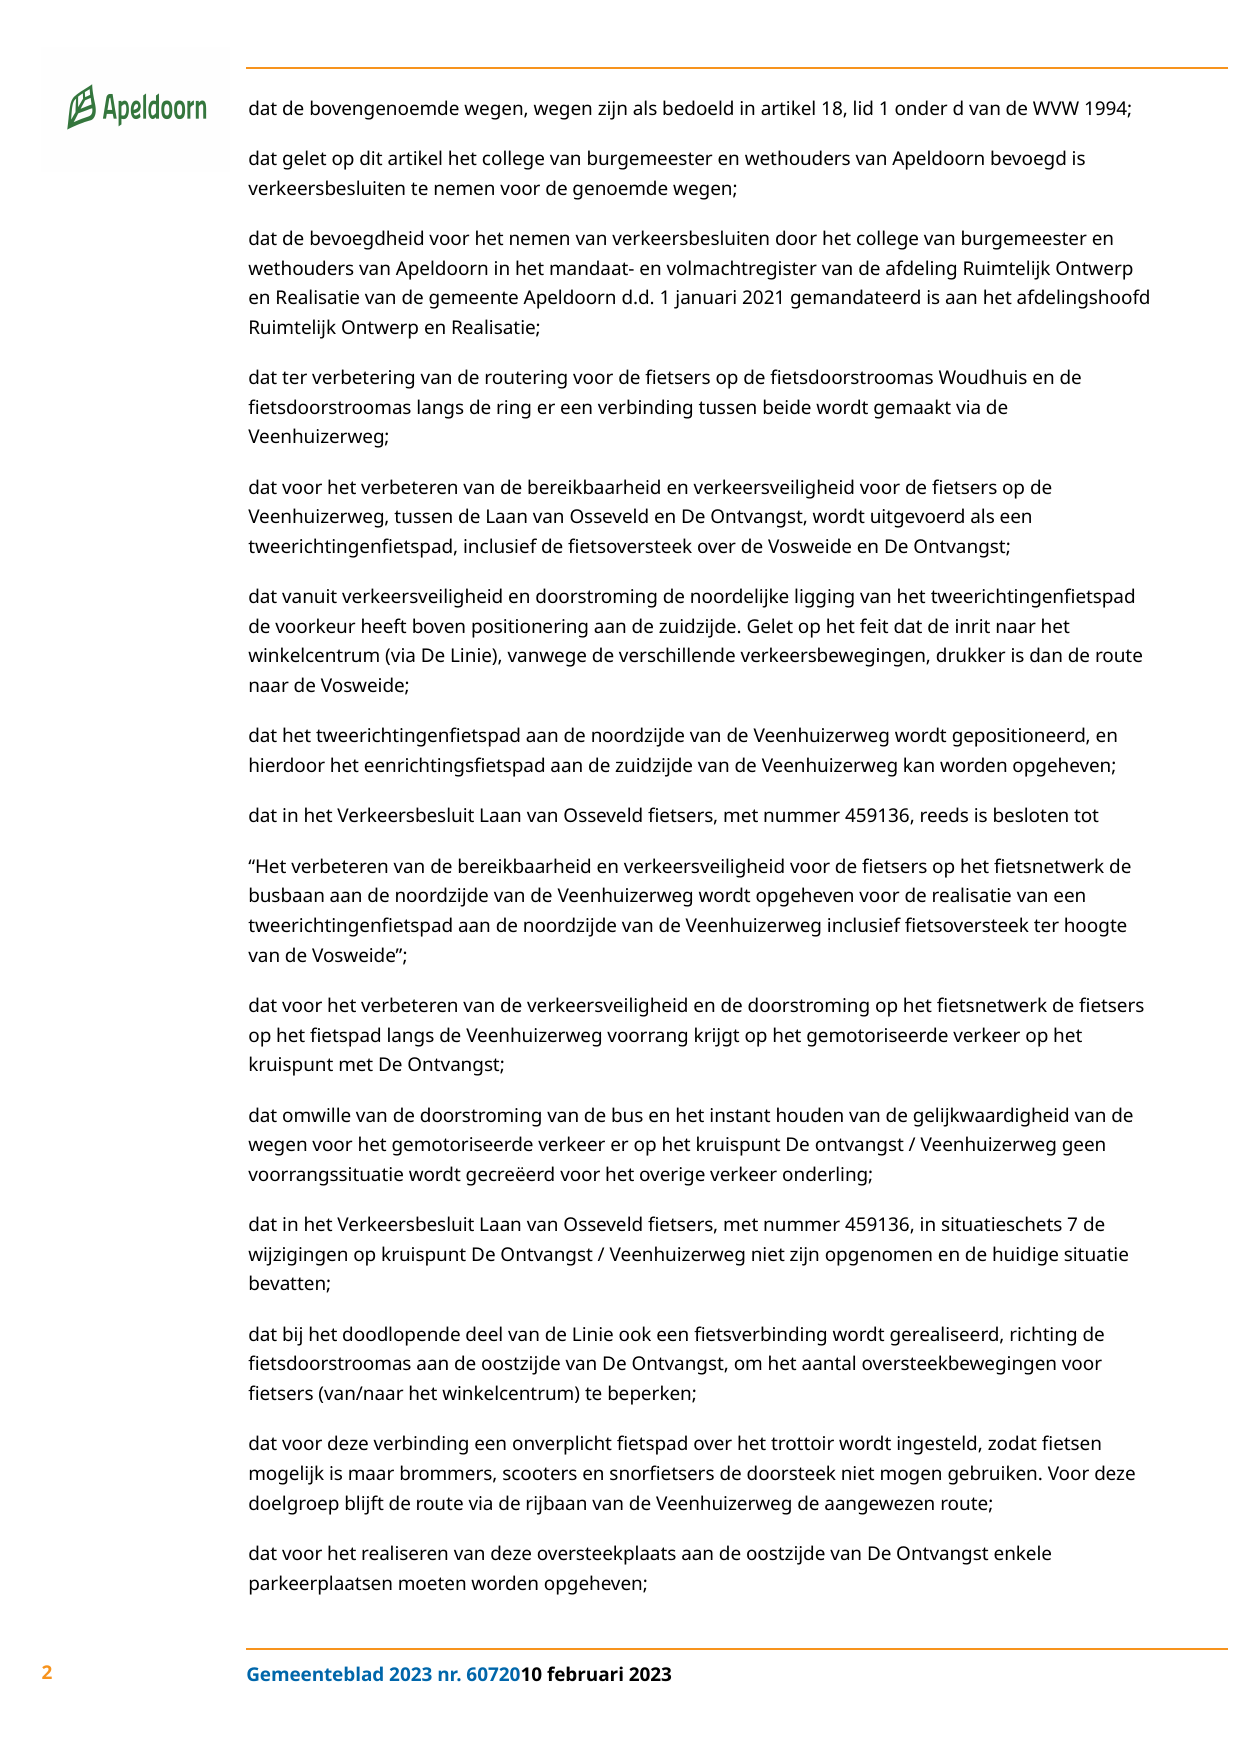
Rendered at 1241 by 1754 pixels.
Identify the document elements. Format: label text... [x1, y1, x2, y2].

picture [41, 47, 231, 172]
text dat bij het doodlopende deel van de Linie ook een fietsverbinding wordt gerealiseerd, richting de fietsdoorstroomas aan de oostzijde van De Ontvangst, om het aantal oversteekbewegingen voor fietsers (van/naar het winkelcentrum) te beperken; [248, 1321, 1152, 1406]
text dat de bovengenoemde wegen, wegen zijn als bedoeld in artikel 18, lid 1 onder d van de WVW 1994; [248, 95, 1152, 121]
text dat voor deze verbinding een onverplicht fietspad over het trottoir wordt ingesteld, zodat fietsen mogelijk is maar brommers, scooters en snorfietsers de doorsteek niet mogen gebruiken. Voor deze doelgroep blijft de route via de rijbaan van de Veenhuizerweg de aangewezen route; [248, 1431, 1152, 1516]
text dat voor het realiseren van deze oversteekplaats aan de oostzijde van De Ontvangst enkele parkeerplaatsen moeten worden opgeheven; [248, 1540, 1152, 1596]
text dat gelet op dit artikel het college van burgemeester en wethouders van Apeldoorn bevoegd is verkeersbesluiten te nemen voor de genoemde wegen; [248, 145, 1152, 201]
text dat ter verbetering van de routering voor de fietsers op de fietsdoorstroomas Woudhuis en de fietsdoorstroomas langs de ring er een verbinding tussen beide wordt gemaakt via de Veenhuizerweg; [248, 364, 1152, 449]
text dat in het Verkeersbesluit Laan van Osseveld fietsers, met nummer 459136, in situatieschets 7 de wijzigingen op kruispunt De Ontvangst / Veenhuizerweg niet zijn opgenomen en de huidige situatie bevatten; [248, 1211, 1152, 1296]
text dat de bevoegdheid voor het nemen van verkeersbesluiten door het college van burgemeester en wethouders van Apeldoorn in het mandaat- en volmachtregister van de afdeling Ruimtelijk Ontwerp en Realisatie van de gemeente Apeldoorn d.d. 1 januari 2021 gemandateerd is aan het afdelingshoofd Ruimtelijk Ontwerp en Realisatie; [248, 225, 1152, 340]
text dat voor het verbeteren van de verkeersveiligheid en de doorstroming op het fietsnetwerk de fietsers op het fietspad langs de Veenhuizerweg voorrang krijgt op het gemotoriseerde verkeer op het kruispunt met De Ontvangst; [248, 992, 1152, 1077]
text dat omwille van de doorstroming van de bus en het instant houden van de gelijkwaardigheid van de wegen voor het gemotoriseerde verkeer er op het kruispunt De ontvangst / Veenhuizerweg geen voorrangssituatie wordt gecreëerd voor het overige verkeer onderling; [248, 1102, 1152, 1187]
text dat vanuit verkeersveiligheid en doorstroming de noordelijke ligging van het tweerichtingenfietspad de voorkeur heeft boven positionering aan de zuidzijde. Gelet op het feit dat de inrit naar het winkelcentrum (via De Linie), vanwege de verschillende verkeersbewegingen, drukker is dan de route naar de Vosweide; [248, 583, 1152, 698]
text “Het verbeteren van de bereikbaarheid en verkeersveiligheid voor de fietsers op het fietsnetwerk de busbaan aan de noordzijde van de Veenhuizerweg wordt opgeheven voor de realisatie van een tweerichtingenfietspad aan de noordzijde van de Veenhuizerweg inclusief fietsoversteek ter hoogte van de Vosweide”; [248, 853, 1152, 968]
text dat in het Verkeersbesluit Laan van Osseveld fietsers, met nummer 459136, reeds is besloten tot [248, 803, 1152, 828]
text dat het tweerichtingenfietspad aan de noordzijde van de Veenhuizerweg wordt gepositioneerd, en hierdoor het eenrichtingsfietspad aan de zuidzijde van de Veenhuizerweg kan worden opgeheven; [248, 723, 1152, 778]
text dat voor het verbeteren van de bereikbaarheid en verkeersveiligheid voor de fietsers op de Veenhuizerweg, tussen de Laan van Osseveld en De Ontvangst, wordt uitgevoerd als een tweerichtingenfietspad, inclusief de fietsoversteek over de Vosweide en De Ontvangst; [248, 474, 1152, 559]
